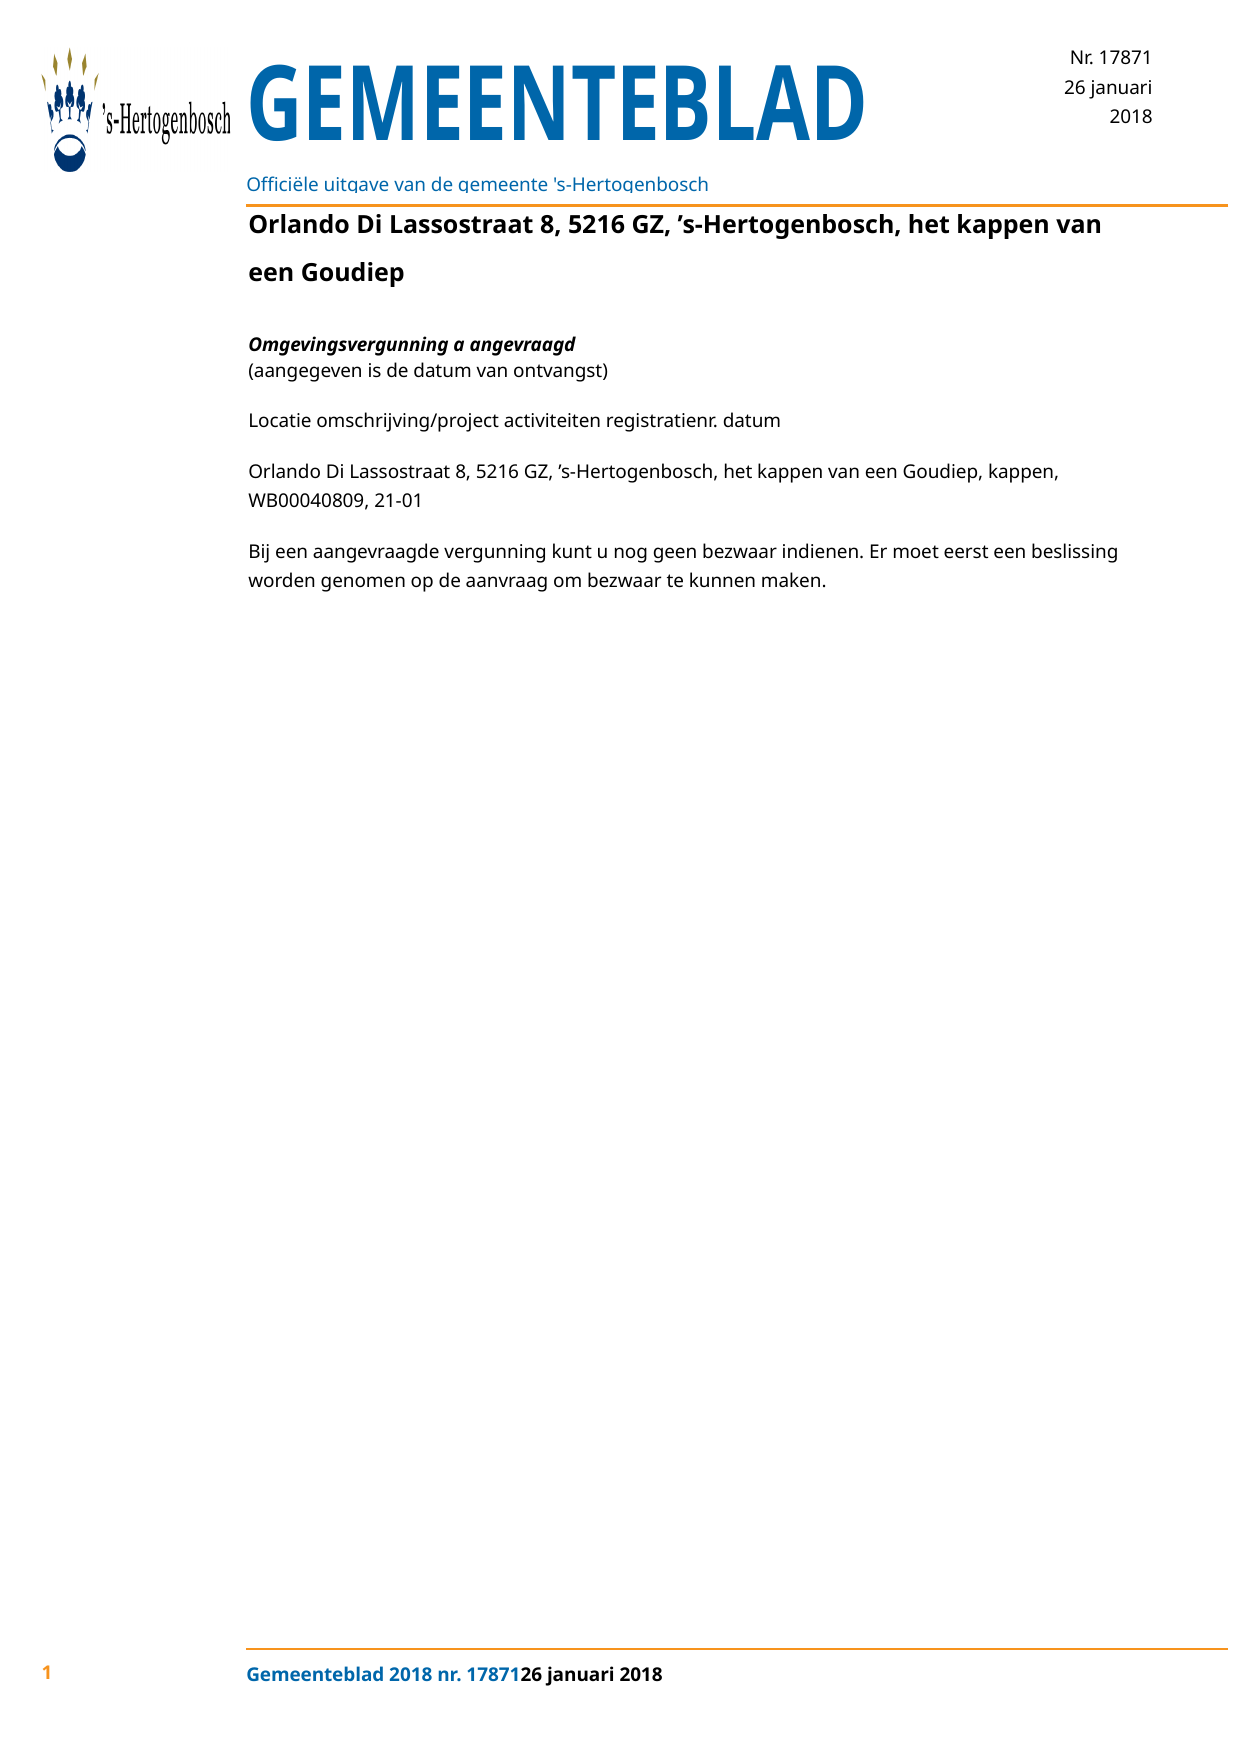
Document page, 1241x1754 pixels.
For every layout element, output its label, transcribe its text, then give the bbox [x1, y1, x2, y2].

text Orlando Di Lassostraat 8, 5216 GZ, ’s-Hertogenbosch, het kappen van een Goudiep, kappen, WB00040809, 21-01 [248, 458, 1152, 513]
text Bij een aangevraagde vergunning kunt u nog geen bezwaar indienen. Er moet eerst een beslissing worden genomen op de aanvraag om bezwaar te kunnen maken. [248, 538, 1152, 593]
text Omgevingsvergunning a angevraagd [248, 331, 1152, 357]
text (aangegeven is de datum van ontvangst) [248, 357, 1152, 383]
text Locatie omschrijving/project activiteiten registratienr. datum [248, 408, 1152, 433]
picture [41, 47, 231, 172]
text Orlando Di Lassostraat 8, 5216 GZ, ’s-Hertogenbosch, het kappen van een Goudiep [248, 207, 1152, 288]
